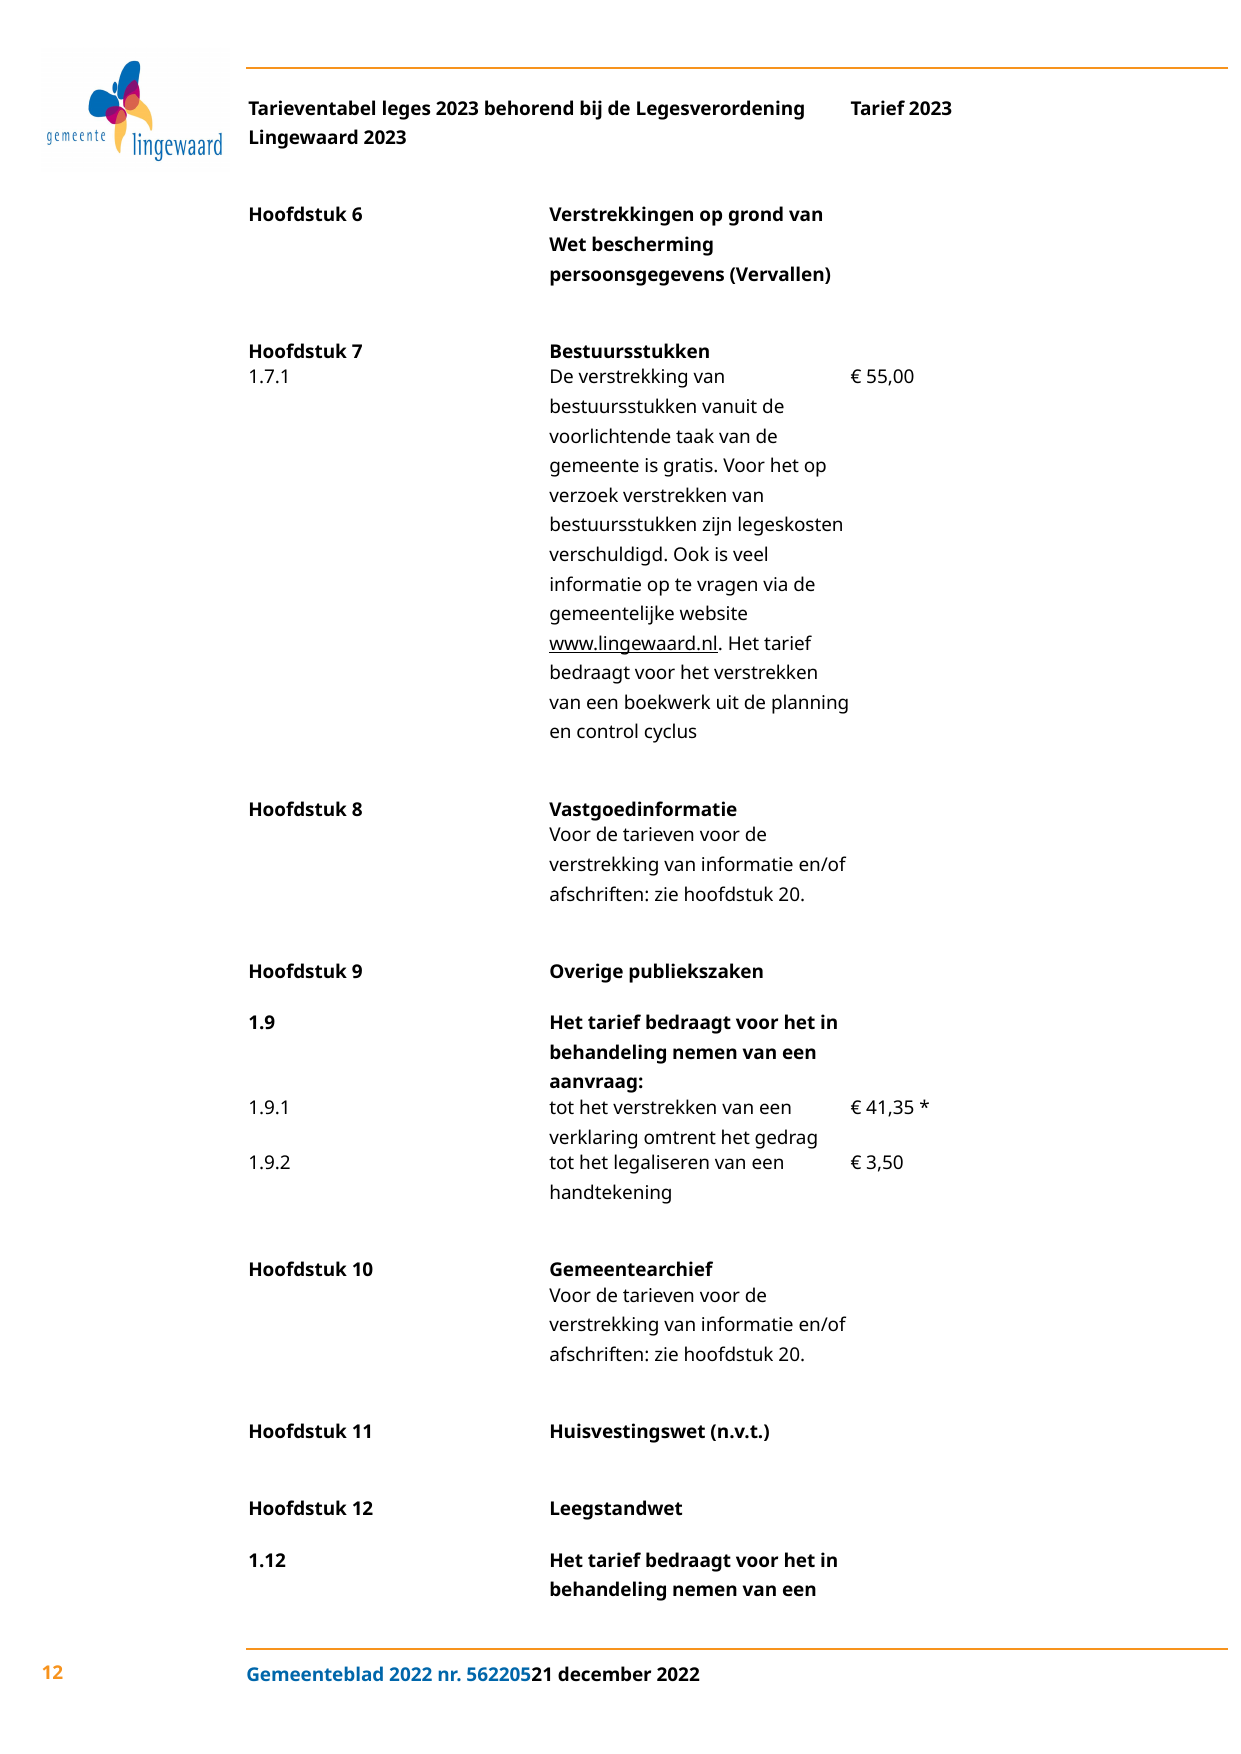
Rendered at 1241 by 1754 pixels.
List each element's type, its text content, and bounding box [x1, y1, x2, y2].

table_cell [549, 150, 850, 176]
table_cell [248, 1444, 549, 1470]
table_cell [850, 1521, 1152, 1547]
table_cell [850, 1205, 1152, 1231]
table_cell [850, 906, 1152, 932]
table_cell [549, 286, 850, 312]
table_cell [850, 796, 1152, 822]
table_cell Overige publiekszaken [549, 958, 850, 984]
table_cell Het tarief bedraagt voor het in behandeling nemen van een aanvraag: [549, 1009, 850, 1094]
table_cell € 41,35 * [850, 1094, 1152, 1149]
table_cell [248, 176, 549, 202]
table_cell [850, 958, 1152, 984]
table_cell [248, 286, 549, 312]
table_cell [248, 1231, 549, 1256]
table_cell Bestuursstukken [549, 338, 850, 364]
table_cell [549, 312, 850, 338]
table_cell [850, 202, 1152, 286]
table_cell € 55,00 [850, 364, 1152, 744]
table_cell [549, 1444, 850, 1470]
table_cell [850, 338, 1152, 364]
table_cell [248, 1367, 549, 1393]
picture [41, 47, 231, 172]
table_cell [248, 744, 549, 770]
table_cell Huisvestingswet (n.v.t.) [549, 1419, 850, 1444]
table_cell [549, 1231, 850, 1256]
table_cell [248, 1393, 549, 1418]
table_cell [850, 1367, 1152, 1393]
table_cell [850, 932, 1152, 958]
table_cell [850, 1256, 1152, 1282]
table_cell [850, 1444, 1152, 1470]
table_cell [850, 770, 1152, 796]
table_cell Verstrekkingen op grond van Wet bescherming persoonsgegevens (Vervallen) [549, 202, 850, 286]
table_cell [549, 984, 850, 1009]
table_cell Vastgoedinformatie [549, 796, 850, 822]
table_cell [850, 286, 1152, 312]
table_cell [248, 932, 549, 958]
table_cell [850, 312, 1152, 338]
table_cell [549, 1367, 850, 1393]
table_cell [850, 1547, 1152, 1602]
table_cell [850, 150, 1152, 176]
table_cell 1.9.2 [248, 1150, 549, 1205]
table_cell [850, 1470, 1152, 1496]
table_cell [248, 984, 549, 1009]
table_cell [248, 1521, 549, 1547]
table_cell Hoofdstuk 7 [248, 338, 549, 364]
table_cell [549, 932, 850, 958]
table_cell [850, 1231, 1152, 1256]
table_cell [248, 1282, 549, 1367]
table_cell [549, 1393, 850, 1418]
table_cell [248, 1470, 549, 1496]
table_cell [549, 176, 850, 202]
table_cell [850, 1009, 1152, 1094]
table_cell 1.9.1 [248, 1094, 549, 1149]
table_cell 1.7.1 [248, 364, 549, 744]
table_cell tot het legaliseren van een handtekening [549, 1150, 850, 1205]
table_cell [248, 822, 549, 906]
table_cell [248, 312, 549, 338]
table_cell [549, 1205, 850, 1231]
table_cell [248, 770, 549, 796]
table_cell [549, 744, 850, 770]
table_cell tot het verstrekken van een verklaring omtrent het gedrag [549, 1094, 850, 1149]
table_cell 1.9 [248, 1009, 549, 1094]
table_cell [850, 744, 1152, 770]
table_cell [248, 906, 549, 932]
table_cell Hoofdstuk 12 [248, 1496, 549, 1521]
table_cell [549, 1470, 850, 1496]
table_cell € 3,50 [850, 1150, 1152, 1205]
table_cell Voor de tarieven voor de verstrekking van informatie en/of afschriften: zie hoofdstuk 20. [549, 1282, 850, 1367]
table_cell [850, 822, 1152, 906]
table_cell [549, 770, 850, 796]
table_cell [850, 984, 1152, 1009]
table_cell [549, 906, 850, 932]
table_cell Het tarief bedraagt voor het in behandeling nemen van een [549, 1547, 850, 1602]
table_cell [248, 150, 549, 176]
table_cell Voor de tarieven voor de verstrekking van informatie en/of afschriften: zie hoofdstuk 20. [549, 822, 850, 906]
table_cell Gemeentearchief [549, 1256, 850, 1282]
table_cell [850, 1496, 1152, 1521]
table_cell Leegstandwet [549, 1496, 850, 1521]
table_cell Hoofdstuk 10 [248, 1256, 549, 1282]
table_cell De verstrekking van bestuursstukken vanuit de voorlichtende taak van de gemeente is gratis. Voor het op verzoek verstrekken van bestuursstukken zijn legeskosten verschuldigd. Ook is veel informatie op te vragen via de gemeentelijke website www.lingewaard.nl. Het tarief bedraagt voor het verstrekken van een boekwerk uit de planning en control cyclus [549, 364, 850, 744]
table_cell [549, 1521, 850, 1547]
table_header Tarief 2023 [850, 95, 1152, 150]
table_cell [850, 1419, 1152, 1444]
table_cell [248, 1205, 549, 1231]
table_cell Hoofdstuk 11 [248, 1419, 549, 1444]
table_cell [850, 1393, 1152, 1418]
table_cell [850, 176, 1152, 202]
table_cell 1.12 [248, 1547, 549, 1602]
table_cell [850, 1282, 1152, 1367]
table_header Tarieventabel leges 2023 behorend bij de Legesverordening Lingewaard 2023 [248, 95, 850, 150]
table_cell Hoofdstuk 8 [248, 796, 549, 822]
table_cell Hoofdstuk 9 [248, 958, 549, 984]
table_cell Hoofdstuk 6 [248, 202, 549, 286]
